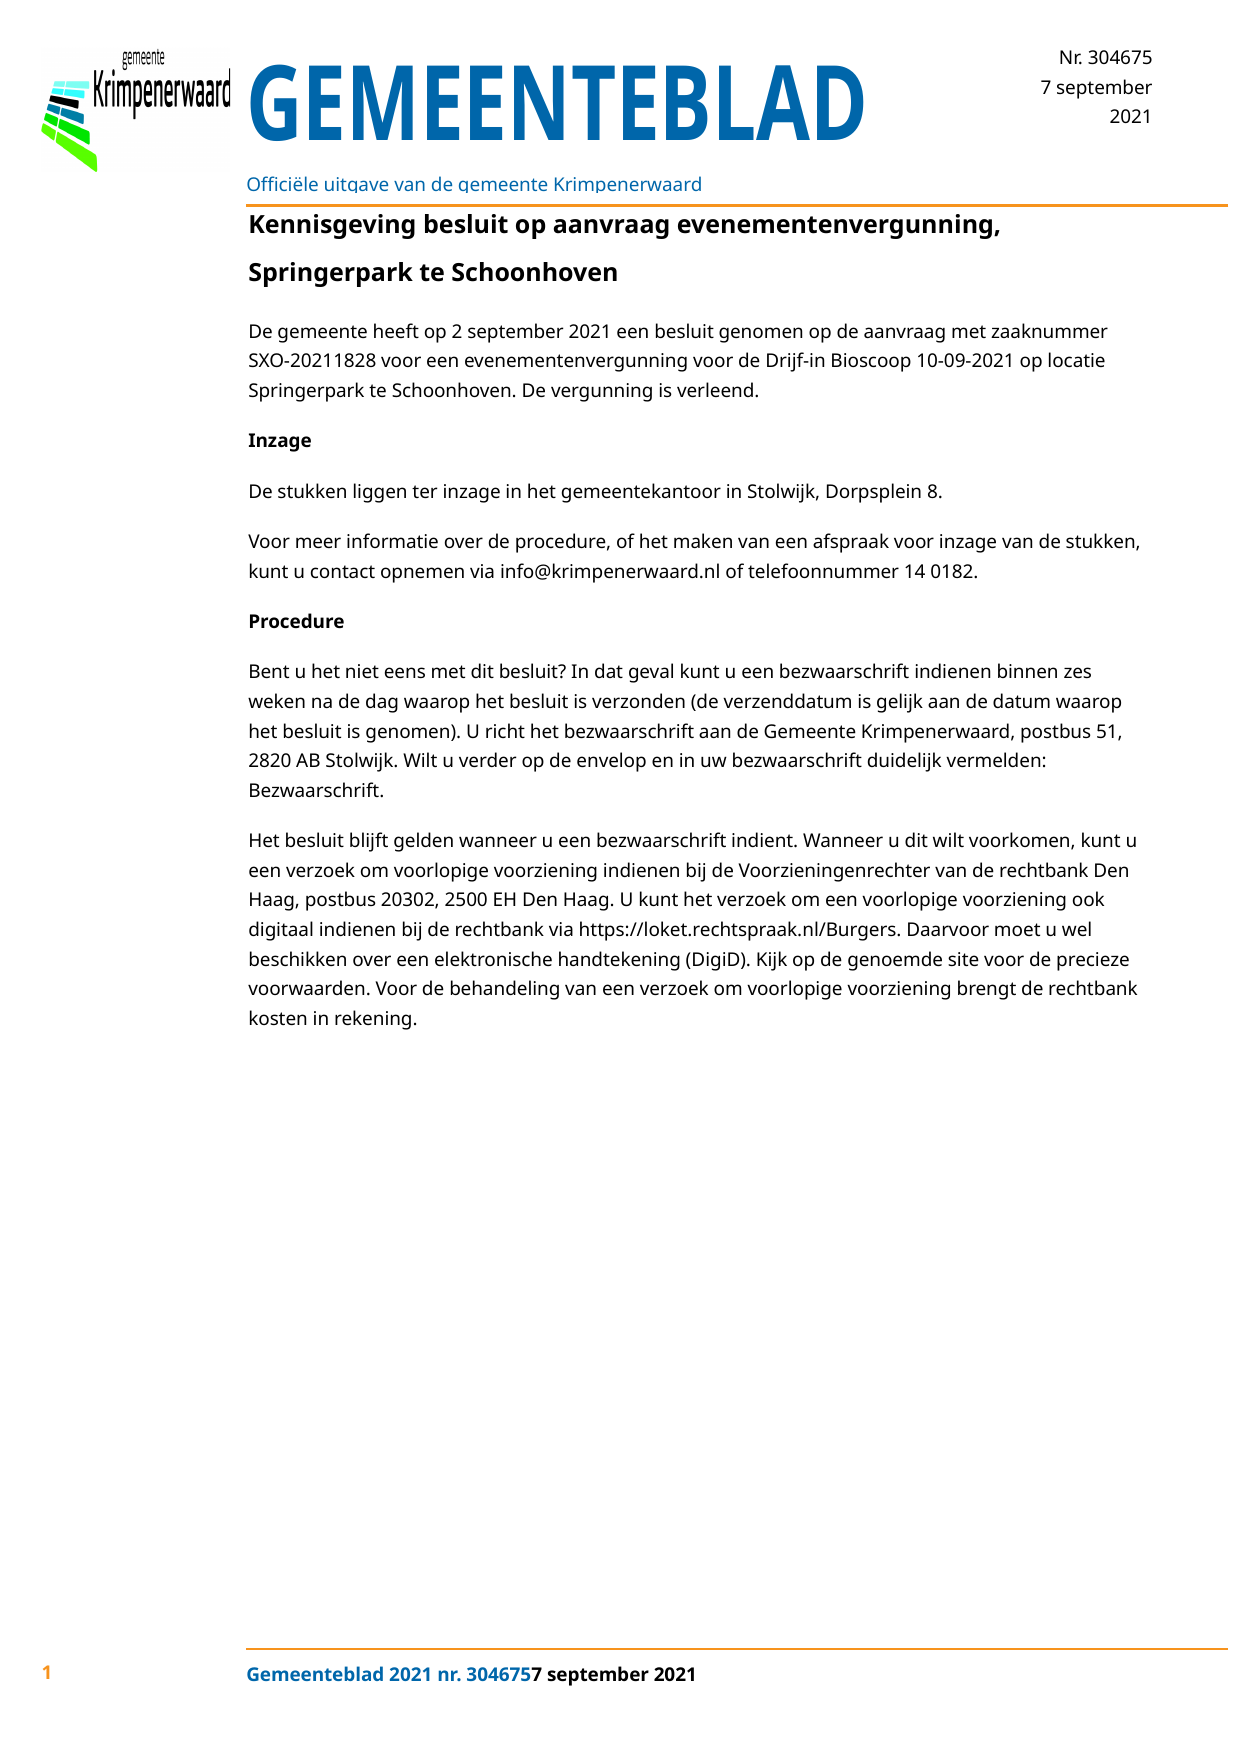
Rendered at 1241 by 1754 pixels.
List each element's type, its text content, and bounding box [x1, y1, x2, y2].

text De stukken liggen ter inzage in het gemeentekantoor in Stolwijk, Dorpsplein 8. [248, 478, 1152, 504]
text De gemeente heeft op 2 september 2021 een besluit genomen op de aanvraag met zaaknummer SXO-20211828 voor een evenementenvergunning voor de Drijf-in Bioscoop 10-09-2021 op locatie Springerpark te Schoonhoven. De vergunning is verleend. [248, 318, 1152, 403]
text Kennisgeving besluit op aanvraag evenementenvergunning, Springerpark te Schoonhoven [248, 207, 1152, 288]
text Bent u het niet eens met dit besluit? In dat geval kunt u een bezwaarschrift indienen binnen zes weken na de dag waarop het besluit is verzonden (de verzenddatum is gelijk aan de datum waarop het besluit is genomen). U richt het bezwaarschrift aan de Gemeente Krimpenerwaard, postbus 51, 2820 AB Stolwijk. Wilt u verder op de envelop en in uw bezwaarschrift duidelijk vermelden: Bezwaarschrift. [248, 659, 1152, 803]
text Voor meer informatie over de procedure, of het maken van een afspraak voor inzage van de stukken, kunt u contact opnemen via info@krimpenerwaard.nl of telefoonnummer 14 0182. [248, 528, 1152, 584]
text Het besluit blijft gelden wanneer u een bezwaarschrift indient. Wanneer u dit wilt voorkomen, kunt u een verzoek om voorlopige voorziening indienen bij de Voorzieningenrechter van de rechtbank Den Haag, postbus 20302, 2500 EH Den Haag. U kunt het verzoek om een voorlopige voorziening ook digitaal indienen bij de rechtbank via https://loket.rechtspraak.nl/Burgers. Daarvoor moet u wel beschikken over een elektronische handtekening (DigiD). Kijk op de genoemde site voor de precieze voorwaarden. Voor de behandeling van een verzoek om voorlopige voorziening brengt de rechtbank kosten in rekening. [248, 827, 1152, 1031]
text Inzage [248, 427, 1152, 453]
text Procedure [248, 608, 1152, 634]
picture [41, 47, 231, 172]
